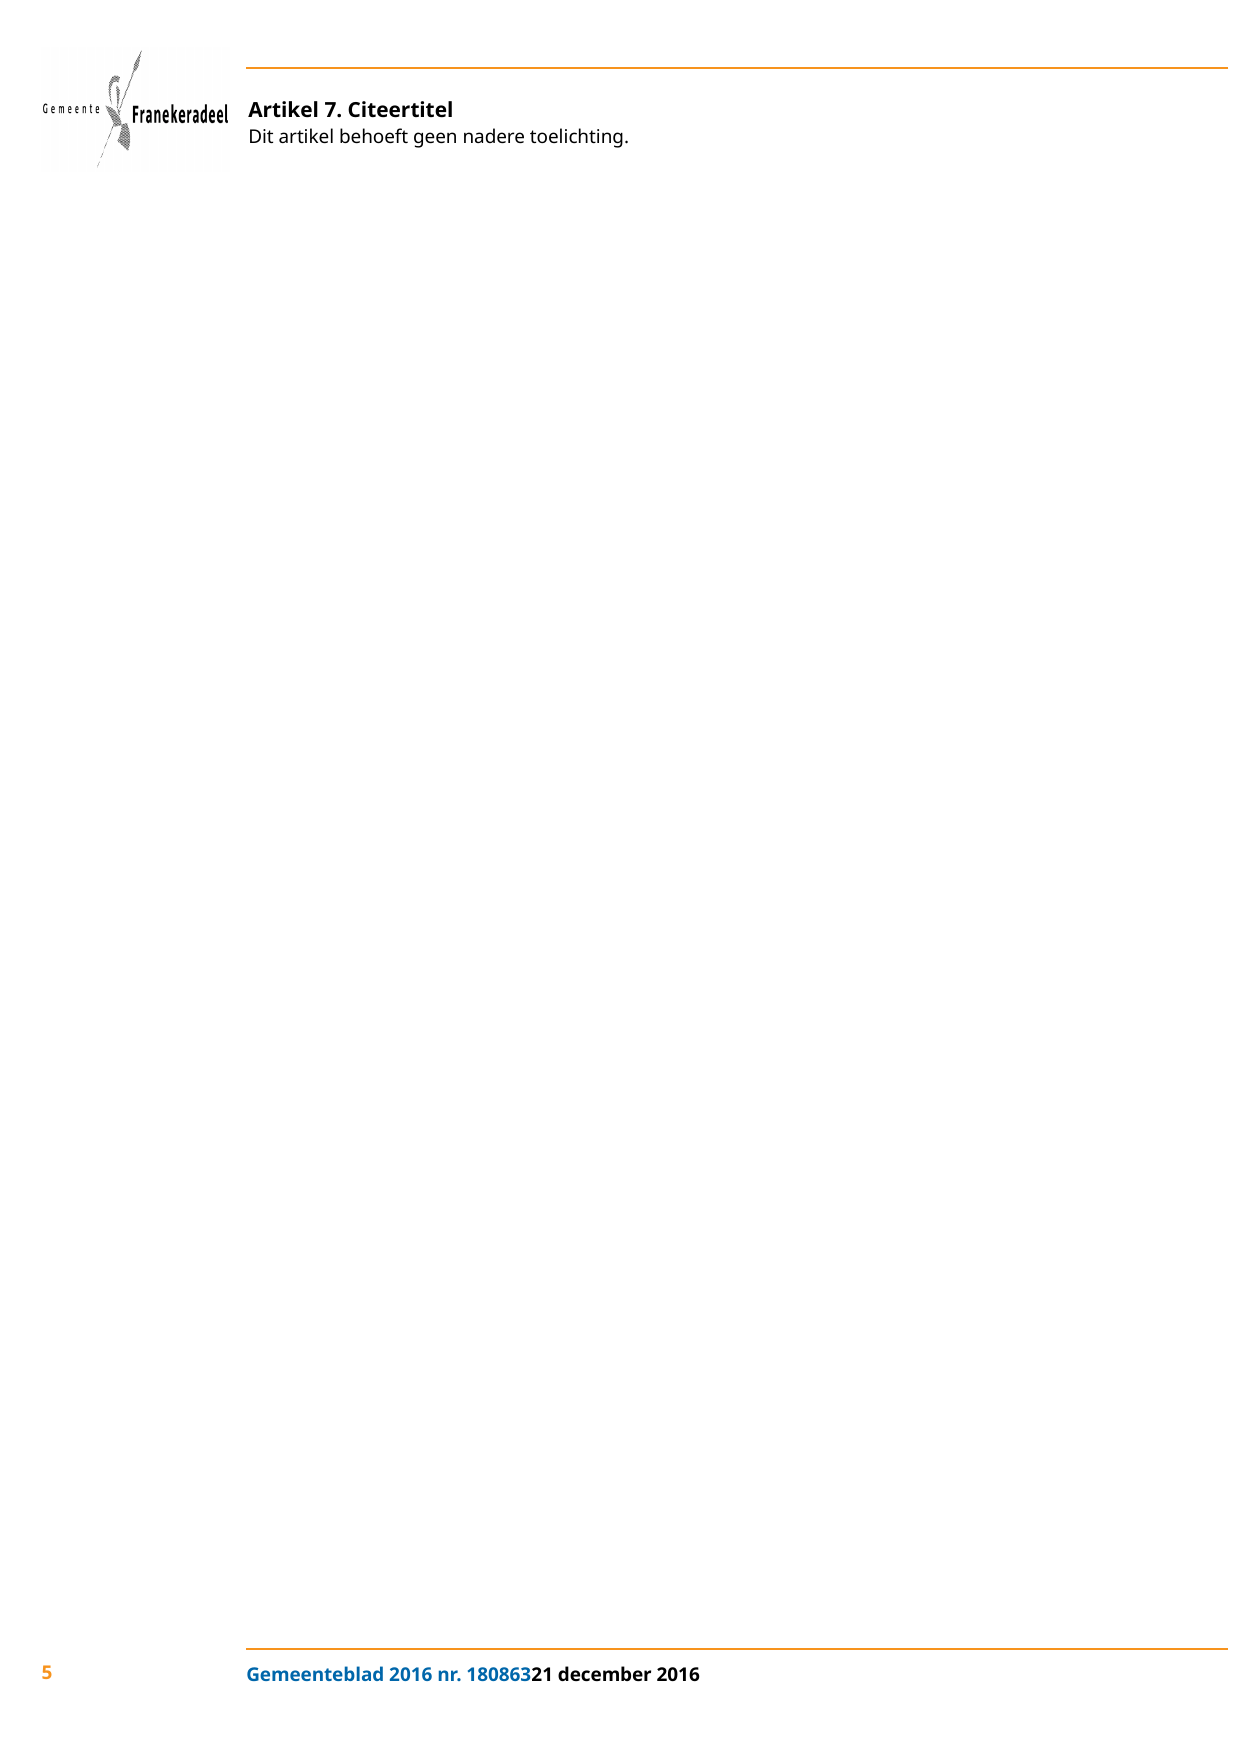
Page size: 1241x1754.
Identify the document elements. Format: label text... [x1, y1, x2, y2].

text Dit artikel behoeft geen nadere toelichting. [248, 123, 1152, 149]
picture [41, 47, 231, 172]
text Artikel 7. Citeertitel [248, 95, 1152, 123]
